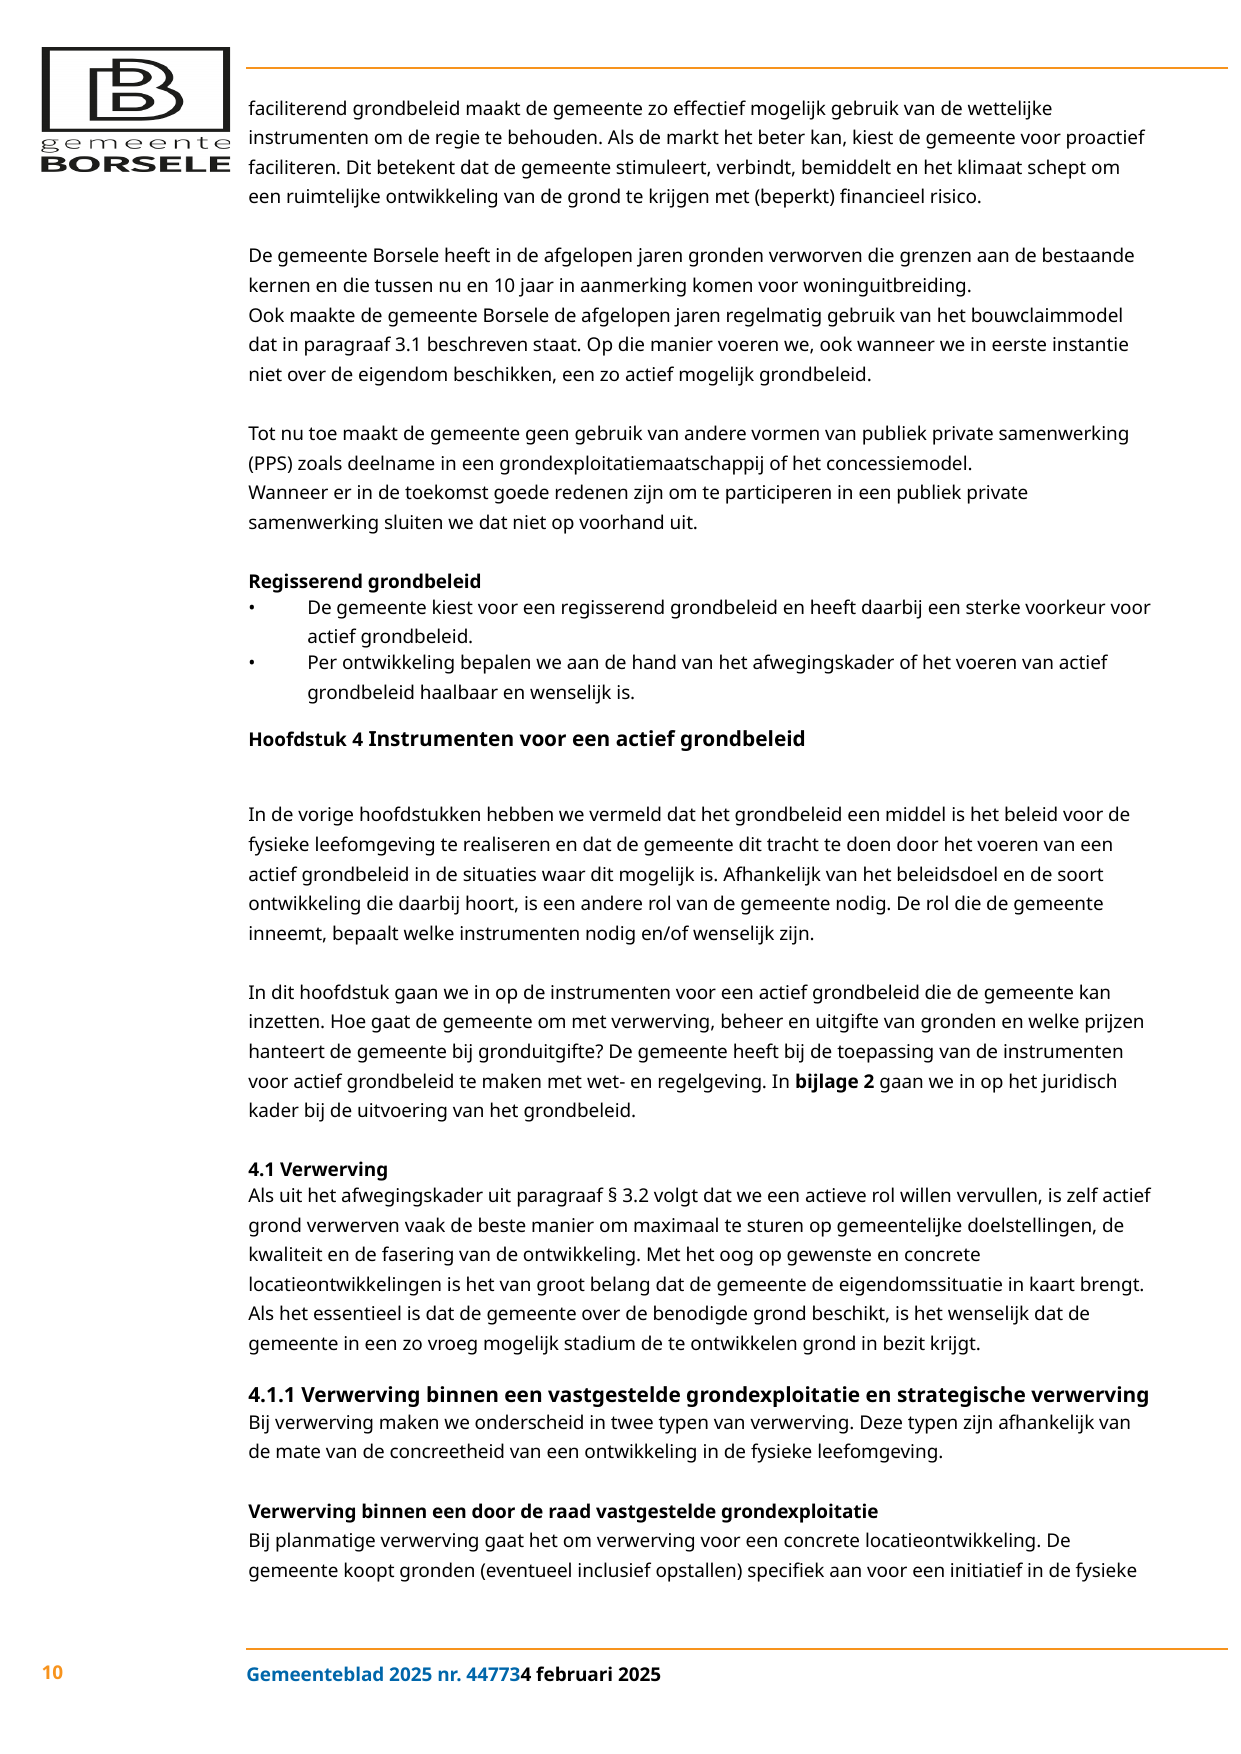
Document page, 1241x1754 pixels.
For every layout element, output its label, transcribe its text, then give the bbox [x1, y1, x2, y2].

text Bij planmatige verwerving gaat het om verwerving voor een concrete locatieontwikkeling. De gemeente koopt gronden (eventueel inclusief opstallen) specifiek aan voor een initiatief in de fysieke [248, 1527, 1152, 1583]
text Tot nu toe maakt de gemeente geen gebruik van andere vormen van publiek private samenwerking (PPS) zoals deelname in een grondexploitatiemaatschappij of het concessiemodel. [248, 420, 1152, 476]
text Hoofdstuk 4 Instrumenten voor een actief grondbeleid [248, 724, 1152, 752]
text 4.1.1 Verwerving binnen een vastgestelde grondexploitatie en strategische verwerving [248, 1381, 1152, 1409]
text Als uit het afwegingskader uit paragraaf § 3.2 volgt dat we een actieve rol willen vervullen, is zelf actief grond verwerven vaak de beste manier om maximaal te sturen op gemeentelijke doelstellingen, de kwaliteit en de fasering van de ontwikkeling. Met het oog op gewenste en concrete locatieontwikkelingen is het van groot belang dat de gemeente de eigendomssituatie in kaart brengt. Als het essentieel is dat de gemeente over de benodigde grond beschikt, is het wenselijk dat de gemeente in een zo vroeg mogelijk stadium de te ontwikkelen grond in bezit krijgt. [248, 1182, 1152, 1356]
text faciliterend grondbeleid maakt de gemeente zo effectief mogelijk gebruik van de wettelijke instrumenten om de regie te behouden. Als de markt het beter kan, kiest de gemeente voor proactief faciliteren. Dit betekent dat de gemeente stimuleert, verbindt, bemiddelt en het klimaat schept om een ruimtelijke ontwikkeling van de grond te krijgen met (beperkt) financieel risico. [248, 95, 1152, 209]
text Verwerving binnen een door de raad vastgestelde grondexploitatie [248, 1498, 1152, 1523]
text Wanneer er in de toekomst goede redenen zijn om te participeren in een publiek private samenwerking sluiten we dat niet op voorhand uit. [248, 479, 1152, 535]
table_cell De gemeente kiest voor een regisserend grondbeleid en heeft daarbij een sterke voorkeur voor actief grondbeleid. [248, 594, 1152, 649]
text 4.1 Verwerving [248, 1157, 1152, 1182]
text De gemeente Borsele heeft in de afgelopen jaren gronden verworven die grenzen aan de bestaande kernen en die tussen nu en 10 jaar in aanmerking komen voor woninguitbreiding. [248, 243, 1152, 298]
table_header Regisserend grondbeleid [248, 568, 1152, 594]
text Ook maakte de gemeente Borsele de afgelopen jaren regelmatig gebruik van het bouwclaimmodel dat in paragraaf 3.1 beschreven staat. Op die manier voeren we, ook wanneer we in eerste instantie niet over de eigendom beschikken, een zo actief mogelijk grondbeleid. [248, 302, 1152, 387]
table_cell Per ontwikkeling bepalen we aan de hand van het afwegingskader of het voeren van actief grondbeleid haalbaar en wenselijk is. [248, 649, 1152, 704]
picture [41, 47, 231, 172]
text In de vorige hoofdstukken hebben we vermeld dat het grondbeleid een middel is het beleid voor de fysieke leefomgeving te realiseren en dat de gemeente dit tracht te doen door het voeren van een actief grondbeleid in de situaties waar dit mogelijk is. Afhankelijk van het beleidsdoel en de soort ontwikkeling die daarbij hoort, is een andere rol van de gemeente nodig. De rol die de gemeente inneemt, bepaalt welke instrumenten nodig en/of wenselijk zijn. [248, 802, 1152, 946]
text Bij verwerving maken we onderscheid in twee typen van verwerving. Deze typen zijn afhankelijk van de mate van de concreetheid van een ontwikkeling in de fysieke leefomgeving. [248, 1409, 1152, 1464]
text In dit hoofdstuk gaan we in op de instrumenten voor een actief grondbeleid die de gemeente kan inzetten. Hoe gaat de gemeente om met verwerving, beheer en uitgifte van gronden en welke prijzen hanteert de gemeente bij gronduitgifte? De gemeente heeft bij de toepassing van de instrumenten voor actief grondbeleid te maken met wet- en regelgeving. In bijlage 2 gaan we in op het juridisch kader bij de uitvoering van het grondbeleid. [248, 979, 1152, 1123]
